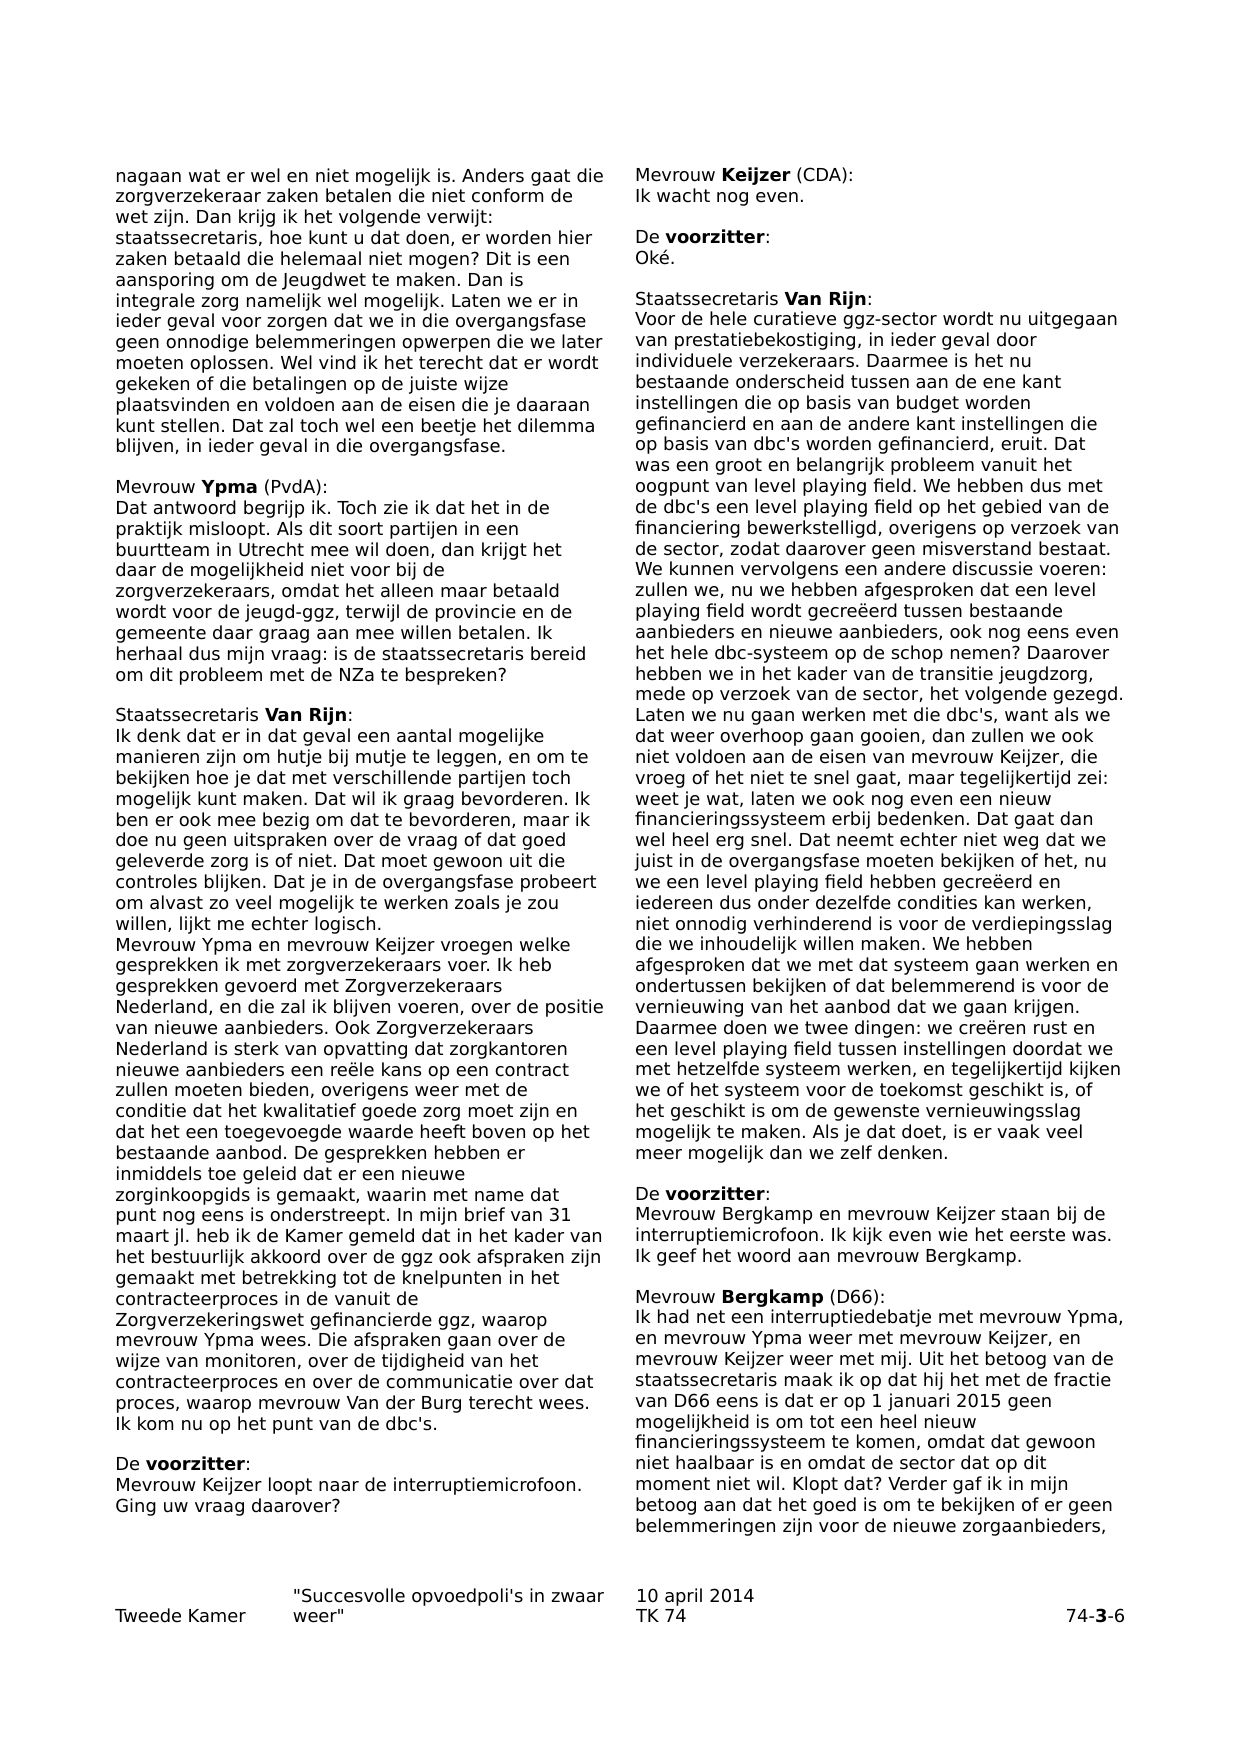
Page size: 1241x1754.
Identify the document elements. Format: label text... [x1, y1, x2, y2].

text Mevrouw Keijzer loopt naar de interruptiemicrofoon. Ging uw vraag daarover? [115, 1475, 605, 1517]
text Dat antwoord begrijp ik. Toch zie ik dat het in de praktijk misloopt. Als dit soort partijen in een buurtteam in Utrecht mee wil doen, dan krijgt het daar de mogelijkheid niet voor bij de zorgverzekeraars, omdat het alleen maar betaald wordt voor de jeugd-ggz, terwijl de provincie en de gemeente daar graag aan mee willen betalen. Ik herhaal dus mijn vraag: is de staatssecretaris bereid om dit probleem met de NZa te bespreken? [115, 498, 605, 685]
text De voorzitter: [115, 1454, 605, 1475]
text Oké. [635, 248, 1125, 268]
text De voorzitter: [635, 1183, 1125, 1204]
text Ik kom nu op het punt van de dbc's. [115, 1413, 605, 1434]
text Mevrouw Bergkamp (D66): [635, 1287, 1125, 1307]
text We kunnen vervolgens een andere discussie voeren: zullen we, nu we hebben afgesproken dat een level playing field wordt gecreëerd tussen bestaande aanbieders en nieuwe aanbieders, ook nog eens even het hele dbc-systeem op de schop nemen? Daarover hebben we in het kader van de transitie jeugdzorg, mede op verzoek van de sector, het volgende gezegd. Laten we nu gaan werken met die dbc's, want als we dat weer overhoop gaan gooien, dan zullen we ook niet voldoen aan de eisen van mevrouw Keijzer, die vroeg of het niet te snel gaat, maar tegelijkertijd zei: weet je wat, laten we ook nog even een nieuw financieringssysteem erbij bedenken. Dat gaat dan wel heel erg snel. Dat neemt echter niet weg dat we juist in de overgangsfase moeten bekijken of het, nu we een level playing field hebben gecreëerd en iedereen dus onder dezelfde condities kan werken, niet onnodig verhinderend is voor de verdiepingsslag die we inhoudelijk willen maken. We hebben afgesproken dat we met dat systeem gaan werken en ondertussen bekijken of dat belemmerend is voor de vernieuwing van het aanbod dat we gaan krijgen. Daarmee doen we twee dingen: we creëren rust en een level playing field tussen instellingen doordat we met hetzelfde systeem werken, en tegelijkertijd kijken we of het systeem voor de toekomst geschikt is, of het geschikt is om de gewenste vernieuwingsslag mogelijk te maken. Als je dat doet, is er vaak veel meer mogelijk dan we zelf denken. [635, 559, 1125, 1163]
text Ik wacht nog even. [635, 186, 1125, 207]
text Voor de hele curatieve ggz-sector wordt nu uitgegaan van prestatiebekostiging, in ieder geval door individuele verzekeraars. Daarmee is het nu bestaande onderscheid tussen aan de ene kant instellingen die op basis van budget worden gefinancierd en aan de andere kant instellingen die op basis van dbc's worden gefinancierd, eruit. Dat was een groot en belangrijk probleem vanuit het oogpunt van level playing field. We hebben dus met de dbc's een level playing field op het gebied van de financiering bewerkstelligd, overigens op verzoek van de sector, zodat daarover geen misverstand bestaat. [635, 309, 1125, 559]
text Staatssecretaris Van Rijn: [635, 288, 1125, 309]
text Ik denk dat er in dat geval een aantal mogelijke manieren zijn om hutje bij mutje te leggen, en om te bekijken hoe je dat met verschillende partijen toch mogelijk kunt maken. Dat wil ik graag bevorderen. Ik ben er ook mee bezig om dat te bevorderen, maar ik doe nu geen uitspraken over de vraag of dat goed geleverde zorg is of niet. Dat moet gewoon uit die controles blijken. Dat je in de overgangsfase probeert om alvast zo veel mogelijk te werken zoals je zou willen, lijkt me echter logisch. [115, 726, 605, 934]
text Ik had net een interruptiedebatje met mevrouw Ypma, en mevrouw Ypma weer met mevrouw Keijzer, en mevrouw Keijzer weer met mij. Uit het betoog van de staatssecretaris maak ik op dat hij het met de fractie van D66 eens is dat er op 1 januari 2015 geen mogelijkheid is om tot een heel nieuw financieringssysteem te komen, omdat dat gewoon niet haalbaar is en omdat de sector dat op dit moment niet wil. Klopt dat? Verder gaf ik in mijn betoog aan dat het goed is om te bekijken of er geen belemmeringen zijn voor de nieuwe zorgaanbieders, [635, 1307, 1125, 1536]
text Staatssecretaris Van Rijn: [115, 705, 605, 726]
text Mevrouw Bergkamp en mevrouw Keijzer staan bij de interruptiemicrofoon. Ik kijk even wie het eerste was. Ik geef het woord aan mevrouw Bergkamp. [635, 1204, 1125, 1267]
text De voorzitter: [635, 227, 1125, 248]
text Mevrouw Ypma en mevrouw Keijzer vroegen welke gesprekken ik met zorgverzekeraars voer. Ik heb gesprekken gevoerd met Zorgverzekeraars Nederland, en die zal ik blijven voeren, over de positie van nieuwe aanbieders. Ook Zorgverzekeraars Nederland is sterk van opvatting dat zorgkantoren nieuwe aanbieders een reële kans op een contract zullen moeten bieden, overigens weer met de conditie dat het kwalitatief goede zorg moet zijn en dat het een toegevoegde waarde heeft boven op het bestaande aanbod. De gesprekken hebben er inmiddels toe geleid dat er een nieuwe zorginkoopgids is gemaakt, waarin met name dat punt nog eens is onderstreept. In mijn brief van 31 maart jl. heb ik de Kamer gemeld dat in het kader van het bestuurlijk akkoord over de ggz ook afspraken zijn gemaakt met betrekking tot de knelpunten in het contracteerproces in de vanuit de Zorgverzekeringswet gefinancierde ggz, waarop mevrouw Ypma wees. Die afspraken gaan over de wijze van monitoren, over de tijdigheid van het contracteerproces en over de communicatie over dat proces, waarop mevrouw Van der Burg terecht wees. [115, 934, 605, 1413]
text nagaan wat er wel en niet mogelijk is. Anders gaat die zorgverzekeraar zaken betalen die niet conform de wet zijn. Dan krijg ik het volgende verwijt: staatssecretaris, hoe kunt u dat doen, er worden hier zaken betaald die helemaal niet mogen? Dit is een aansporing om de Jeugdwet te maken. Dan is integrale zorg namelijk wel mogelijk. Laten we er in ieder geval voor zorgen dat we in die overgangsfase geen onnodige belemmeringen opwerpen die we later moeten oplossen. Wel vind ik het terecht dat er wordt gekeken of die betalingen op de juiste wijze plaatsvinden en voldoen aan de eisen die je daaraan kunt stellen. Dat zal toch wel een beetje het dilemma blijven, in ieder geval in die overgangsfase. [115, 165, 605, 457]
text Mevrouw Keijzer (CDA): [635, 165, 1125, 186]
text Mevrouw Ypma (PvdA): [115, 477, 605, 498]
